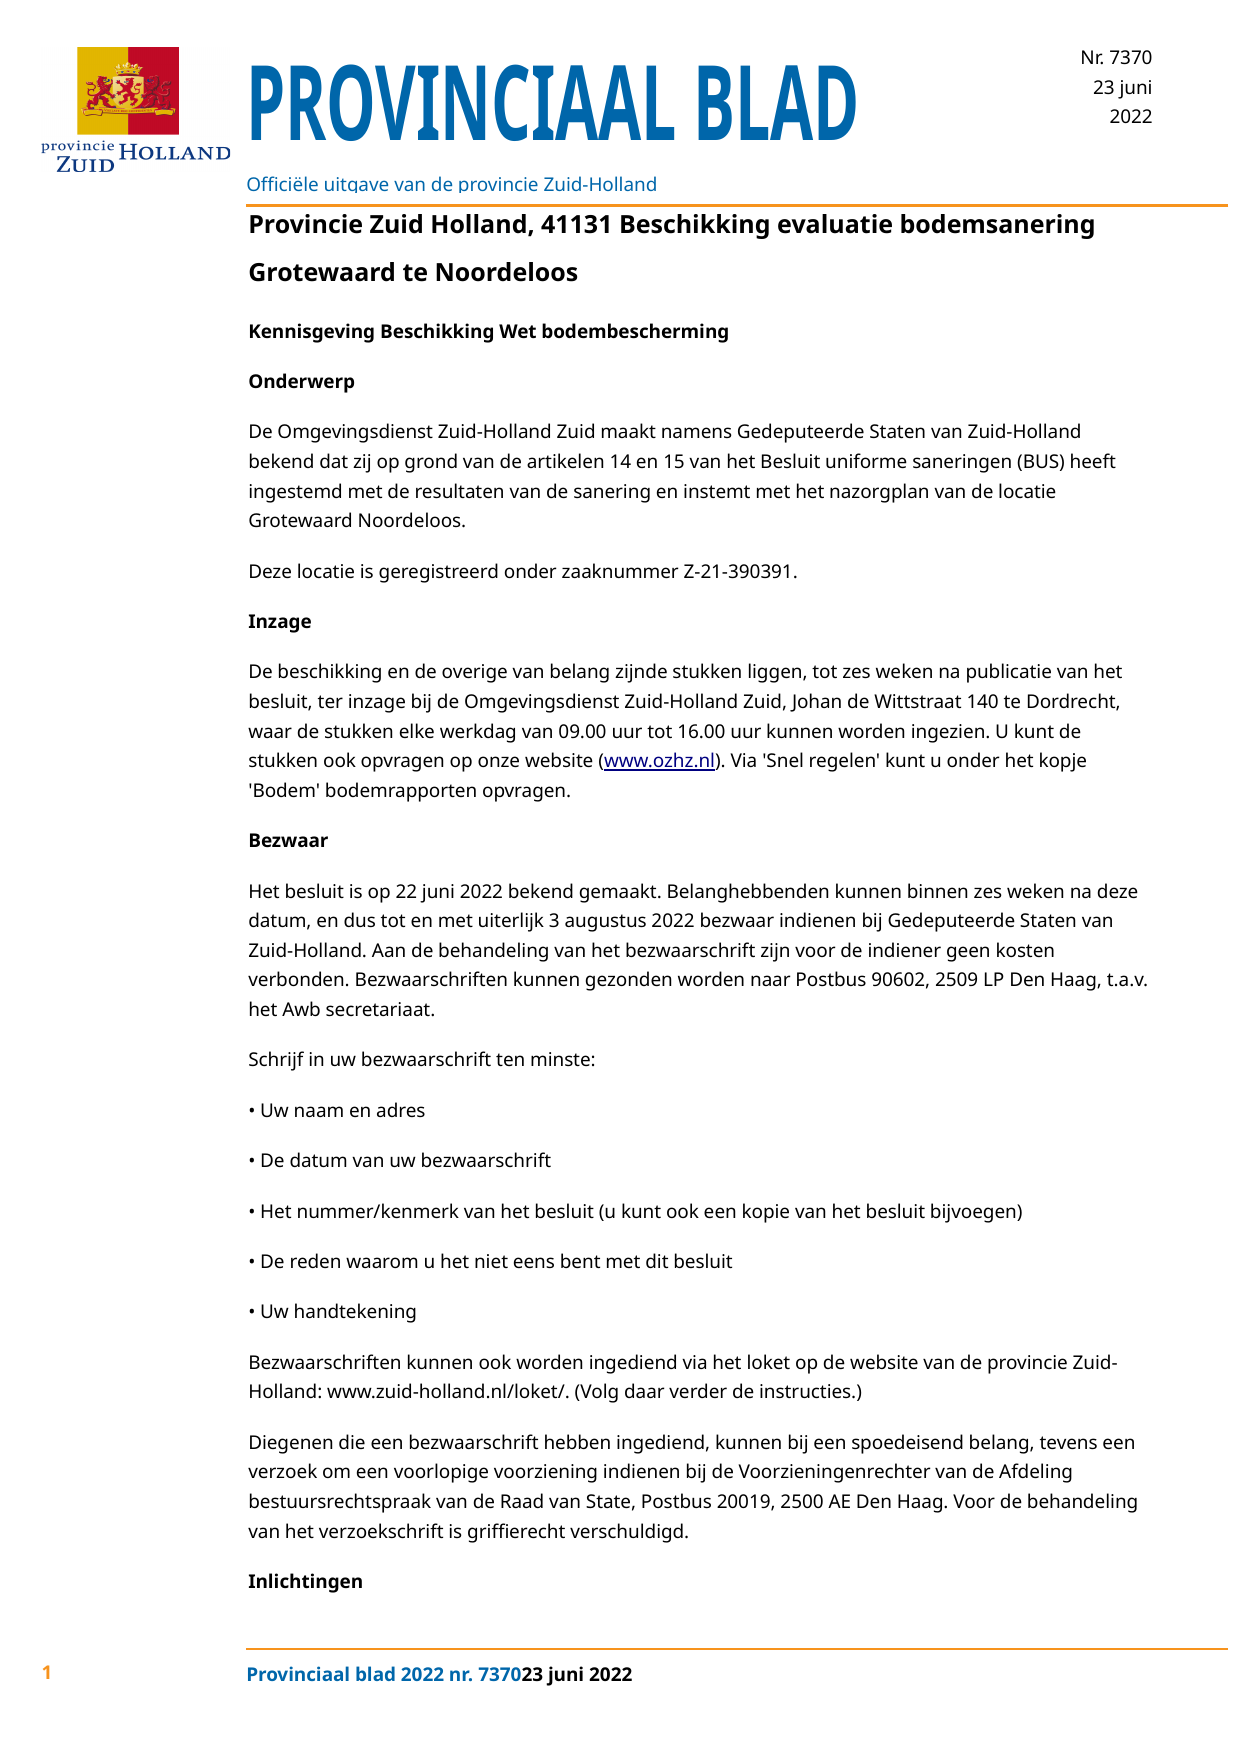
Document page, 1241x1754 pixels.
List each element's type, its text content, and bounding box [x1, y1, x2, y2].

text Inlichtingen [248, 1568, 1152, 1594]
text • Uw handtekening [248, 1299, 1152, 1324]
text Kennisgeving Beschikking Wet bodembescherming [248, 318, 1152, 344]
text Onderwerp [248, 368, 1152, 394]
text Inzage [248, 608, 1152, 634]
text Schrijf in uw bezwaarschrift ten minste: [248, 1047, 1152, 1072]
text De beschikking en de overige van belang zijnde stukken liggen, tot zes weken na publicatie van het besluit, ter inzage bij de Omgevingsdienst Zuid-Holland Zuid, Johan de Wittstraat 140 te Dordrecht, waar de stukken elke werkdag van 09.00 uur tot 16.00 uur kunnen worden ingezien. U kunt de stukken ook opvragen op onze website (www.ozhz.nl). Via 'Snel regelen' kunt u onder het kopje 'Bodem' bodemrapporten opvragen. [248, 659, 1152, 803]
text Het besluit is op 22 juni 2022 bekend gemaakt. Belanghebbenden kunnen binnen zes weken na deze datum, en dus tot en met uiterlijk 3 augustus 2022 bezwaar indienen bij Gedeputeerde Staten van Zuid-Holland. Aan de behandeling van het bezwaarschrift zijn voor de indiener geen kosten verbonden. Bezwaarschriften kunnen gezonden worden naar Postbus 90602, 2509 LP Den Haag, t.a.v. het Awb secretariaat. [248, 878, 1152, 1022]
text • De reden waarom u het niet eens bent met dit besluit [248, 1248, 1152, 1274]
text • Het nummer/kenmerk van het besluit (u kunt ook een kopie van het besluit bijvoegen) [248, 1198, 1152, 1224]
text • Uw naam en adres [248, 1097, 1152, 1123]
text Bezwaar [248, 827, 1152, 853]
text • De datum van uw bezwaarschrift [248, 1147, 1152, 1173]
text Bezwaarschriften kunnen ook worden ingediend via het loket op de website van de provincie Zuid-Holland: www.zuid-holland.nl/loket/. (Volg daar verder de instructies.) [248, 1349, 1152, 1404]
text Provincie Zuid Holland, 41131 Beschikking evaluatie bodemsanering Grotewaard te Noordeloos [248, 207, 1152, 288]
text Diegenen die een bezwaarschrift hebben ingediend, kunnen bij een spoedeisend belang, tevens een verzoek om een voorlopige voorziening indienen bij de Voorzieningenrechter van de Afdeling bestuursrechtspraak van de Raad van State, Postbus 20019, 2500 AE Den Haag. Voor de behandeling van het verzoekschrift is griffierecht verschuldigd. [248, 1429, 1152, 1544]
picture [41, 47, 231, 172]
text De Omgevingsdienst Zuid-Holland Zuid maakt namens Gedeputeerde Staten van Zuid-Holland bekend dat zij op grond van de artikelen 14 en 15 van het Besluit uniforme saneringen (BUS) heeft ingestemd met de resultaten van de sanering en instemt met het nazorgplan van de locatie Grotewaard Noordeloos. [248, 419, 1152, 533]
text Deze locatie is geregistreerd onder zaaknummer Z-21-390391. [248, 558, 1152, 584]
